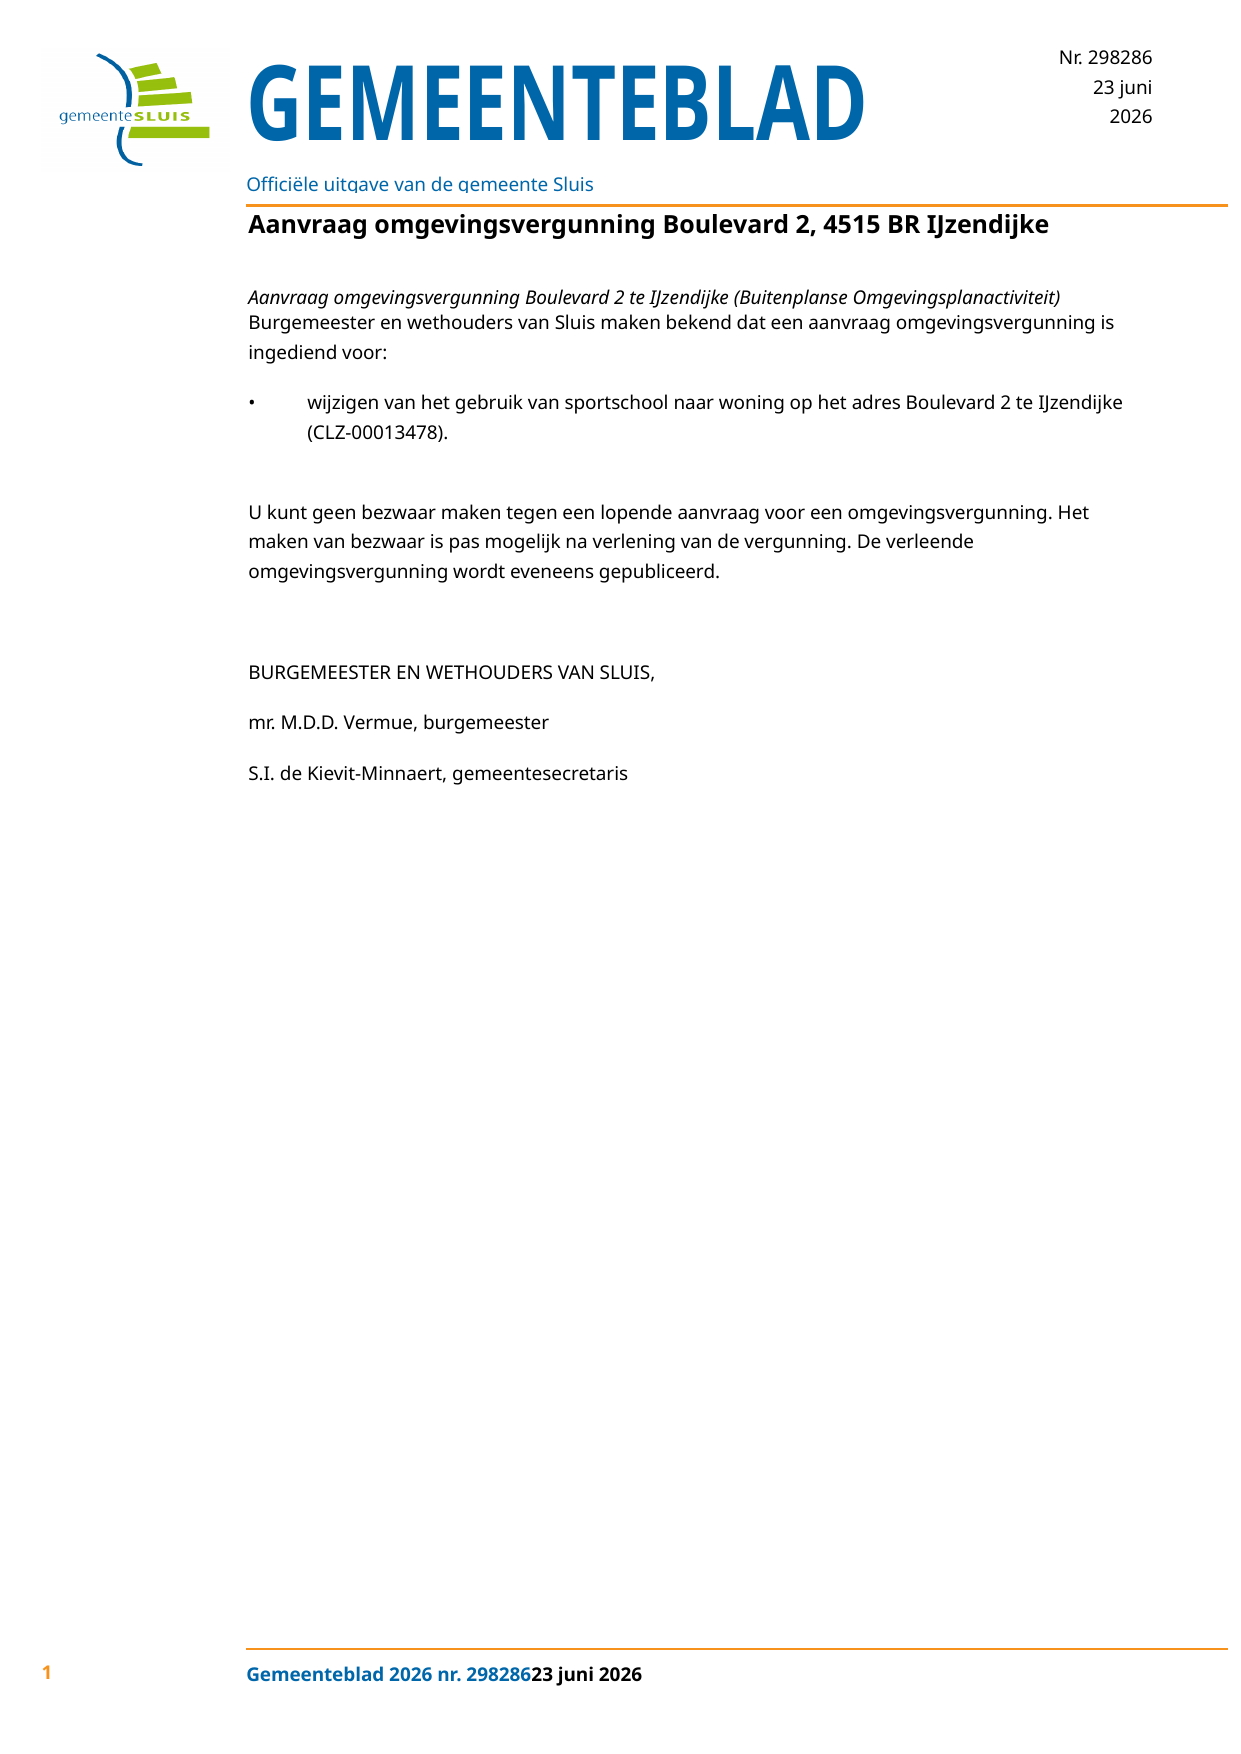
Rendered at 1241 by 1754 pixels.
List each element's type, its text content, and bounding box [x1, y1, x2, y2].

text Aanvraag omgevingsvergunning Boulevard 2, 4515 BR IJzendijke [248, 207, 1152, 241]
text mr. M.D.D. Vermue, burgemeester [248, 709, 1152, 735]
text Aanvraag omgevingsvergunning Boulevard 2 te IJzendijke (Buitenplanse Omgevingsplanactiviteit) [248, 284, 1152, 309]
text Burgemeester en wethouders van Sluis maken bekend dat een aanvraag omgevingsvergunning is ingediend voor: [248, 309, 1152, 365]
text U kunt geen bezwaar maken tegen een lopende aanvraag voor een omgevingsvergunning. Het maken van bezwaar is pas mogelijk na verlening van de vergunning. De verleende omgevingsvergunning wordt eveneens gepubliceerd. [248, 499, 1152, 584]
list wijzigen van het gebruik van sportschool naar woning op het adres Boulevard 2 te IJzendijke (CLZ-00013478). [248, 389, 1152, 445]
picture [41, 47, 231, 172]
text BURGEMEESTER EN WETHOUDERS VAN SLUIS, [248, 659, 1152, 685]
text S.I. de Kievit-Minnaert, gemeentesecretaris [248, 760, 1152, 786]
